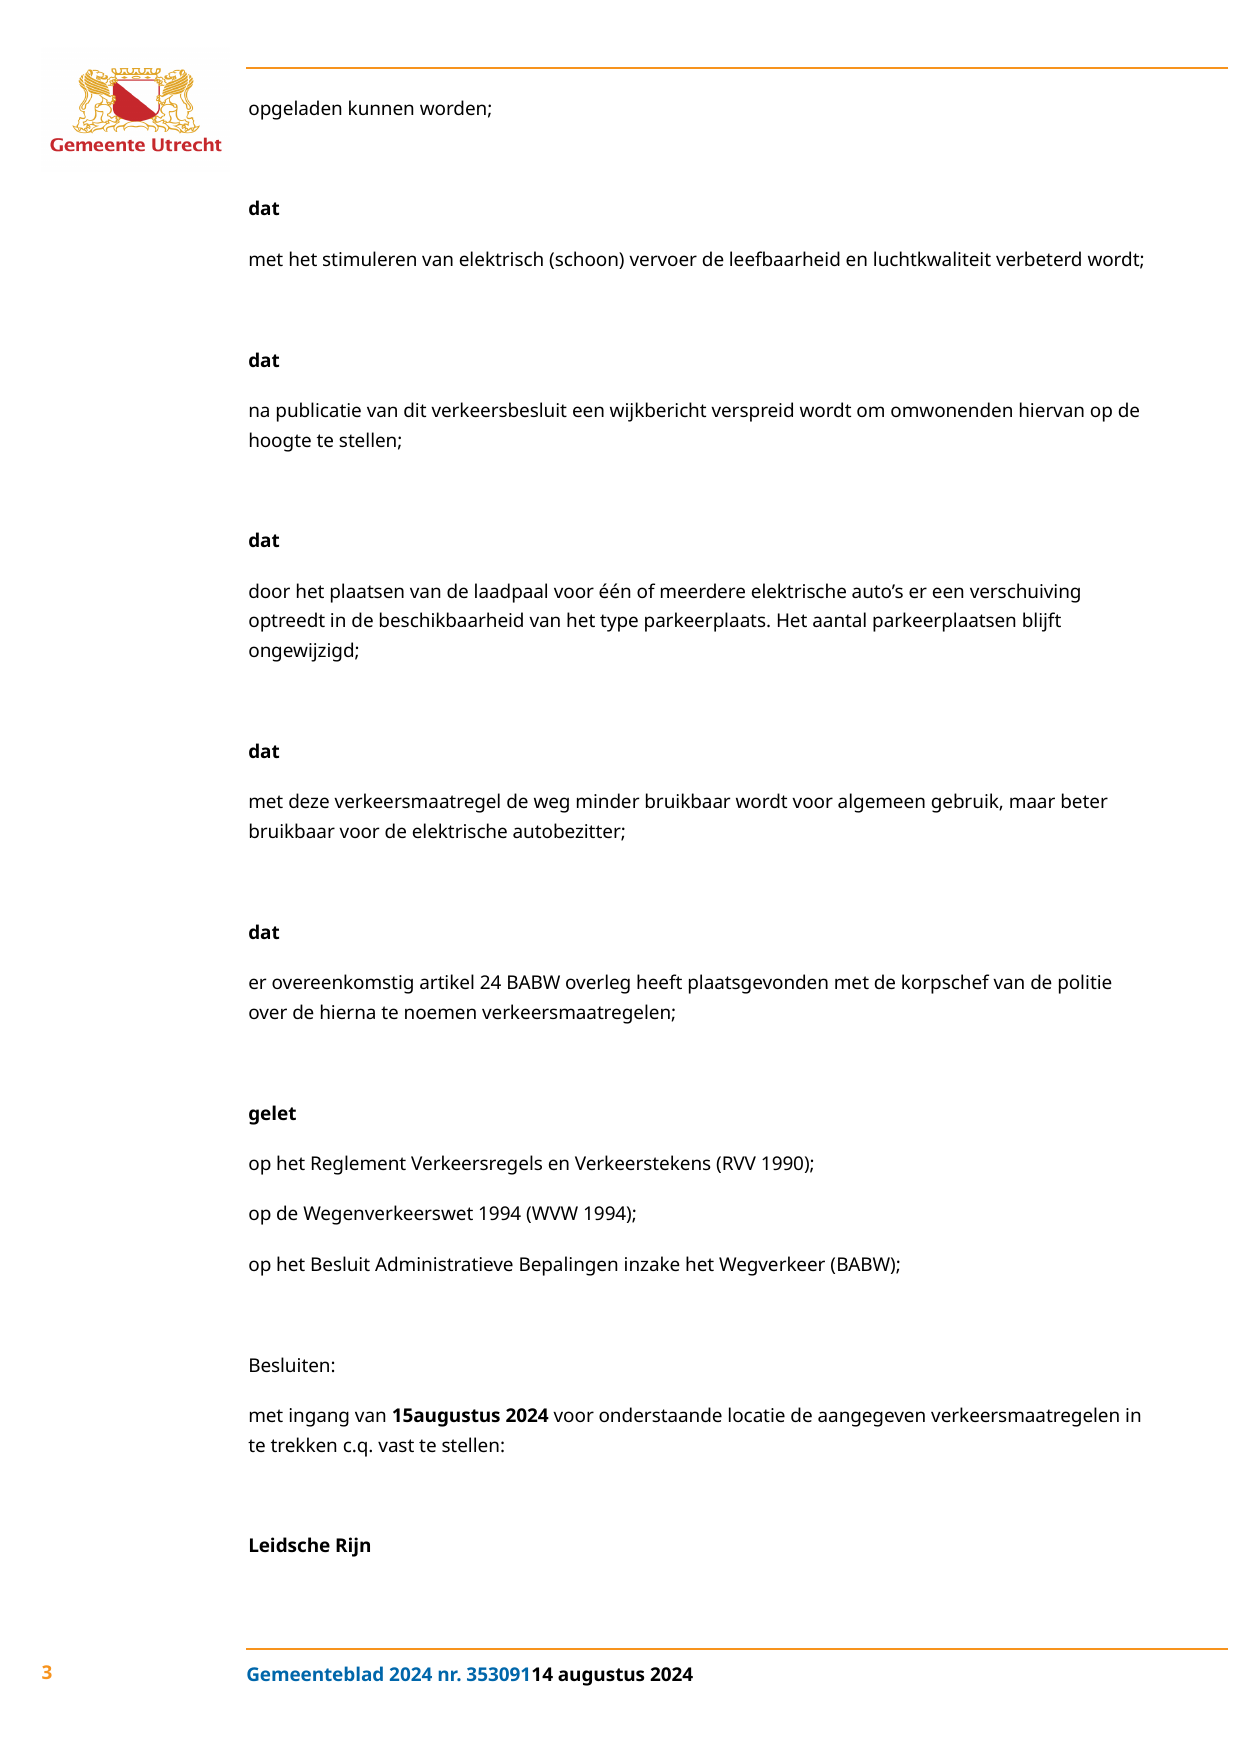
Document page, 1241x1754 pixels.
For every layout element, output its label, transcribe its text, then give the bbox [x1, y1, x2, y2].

text Leidsche Rijn [248, 1533, 1152, 1558]
text met het stimuleren van elektrisch (schoon) vervoer de leefbaarheid en luchtkwaliteit verbeterd wordt; [248, 246, 1152, 272]
text dat [248, 738, 1152, 764]
text met deze verkeersmaatregel de weg minder bruikbaar wordt voor algemeen gebruik, maar beter bruikbaar voor de elektrische autobezitter; [248, 788, 1152, 844]
text dat [248, 196, 1152, 221]
text opgeladen kunnen worden; [248, 95, 1152, 121]
text dat [248, 347, 1152, 373]
text dat [248, 919, 1152, 945]
picture [41, 47, 231, 172]
text op de Wegenverkeerswet 1994 (WVW 1994); [248, 1201, 1152, 1226]
text Besluiten: [248, 1352, 1152, 1378]
text op het Reglement Verkeersregels en Verkeerstekens (RVV 1990); [248, 1150, 1152, 1176]
text er overeenkomstig artikel 24 BABW overleg heeft plaatsgevonden met de korpschef van de politie over de hierna te noemen verkeersmaatregelen; [248, 969, 1152, 1025]
text op het Besluit Administratieve Bepalingen inzake het Wegverkeer (BABW); [248, 1251, 1152, 1277]
text door het plaatsen van de laadpaal voor één of meerdere elektrische auto’s er een verschuiving optreedt in de beschikbaarheid van het type parkeerplaats. Het aantal parkeerplaatsen blijft ongewijzigd; [248, 578, 1152, 663]
text met ingang van 15augustus 2024 voor onderstaande locatie de aangegeven verkeersmaatregelen in te trekken c.q. vast te stellen: [248, 1402, 1152, 1458]
text gelet [248, 1100, 1152, 1126]
text dat [248, 528, 1152, 553]
text na publicatie van dit verkeersbesluit een wijkbericht verspreid wordt om omwonenden hiervan op de hoogte te stellen; [248, 397, 1152, 453]
